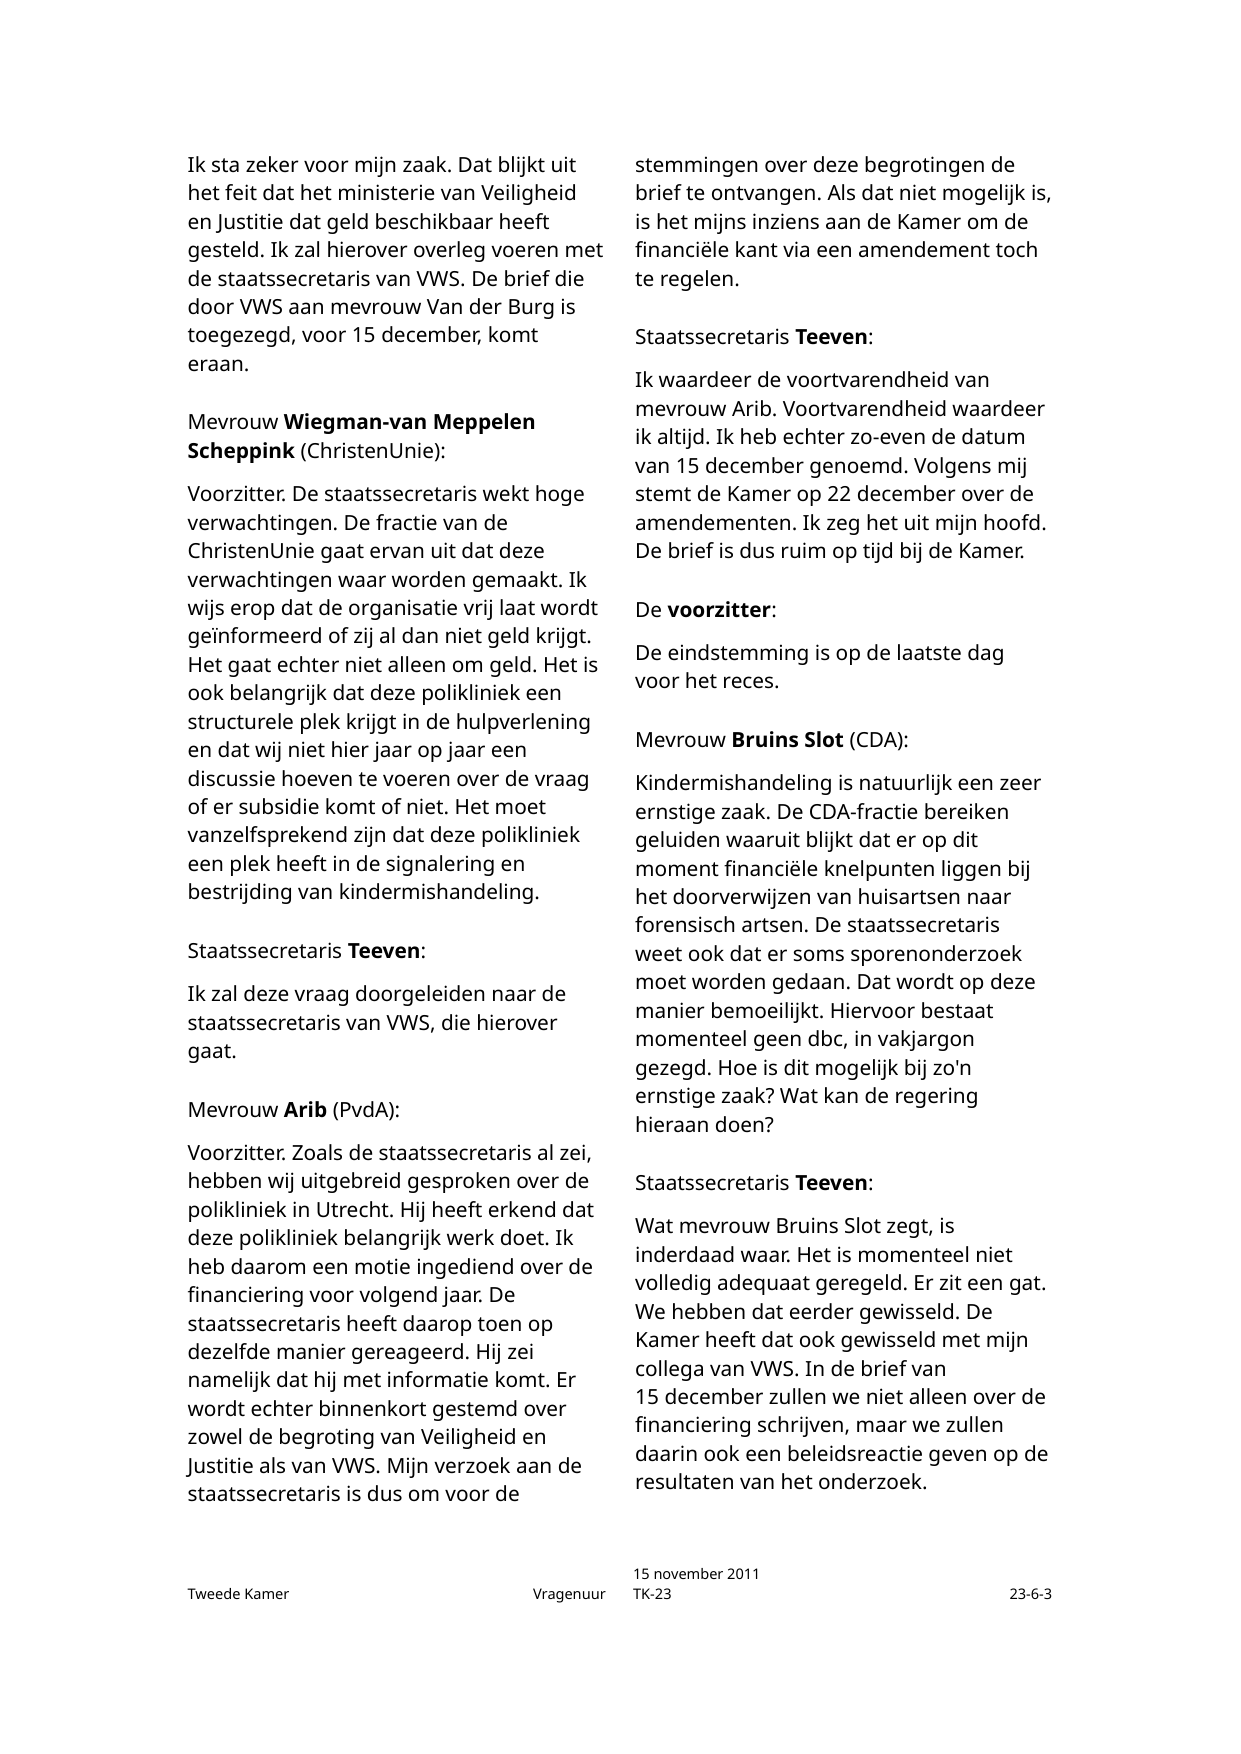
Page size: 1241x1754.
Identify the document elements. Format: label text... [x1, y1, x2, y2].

text Staatssecretaris Teeven: [635, 1168, 1053, 1197]
text Ik waardeer de voortvarendheid van mevrouw Arib. Voortvarendheid waardeer ik altijd. Ik heb echter zo-even de datum van 15 december genoemd. Volgens mij stemt de Kamer op 22 december over de amendementen. Ik zeg het uit mijn hoofd. De brief is dus ruim op tijd bij de Kamer. [635, 366, 1053, 565]
text Ik zal deze vraag doorgeleiden naar de staatssecretaris van VWS, die hierover gaat. [187, 979, 605, 1065]
text De voorzitter: [635, 595, 1053, 623]
text De eindstemming is op de laatste dag voor het reces. [635, 638, 1053, 695]
text Mevrouw Wiegman-van Meppelen Scheppink (ChristenUnie): [187, 407, 605, 464]
text Wat mevrouw Bruins Slot zegt, is inderdaad waar. Het is momenteel niet volledig adequaat geregeld. Er zit een gat. We hebben dat eerder gewisseld. De Kamer heeft dat ook gewisseld met mijn collega van VWS. In de brief van 15 december zullen we niet alleen over de financiering schrijven, maar we zullen daarin ook een beleidsreactie geven op de resultaten van het onderzoek. [635, 1212, 1053, 1496]
text Mevrouw Bruins Slot (CDA): [635, 725, 1053, 753]
text Staatssecretaris Teeven: [187, 936, 605, 964]
text Staatssecretaris Teeven: [635, 322, 1053, 351]
text Voorzitter. Zoals de staatssecretaris al zei, hebben wij uitgebreid gesproken over de polikliniek in Utrecht. Hij heeft erkend dat deze polikliniek belangrijk werk doet. Ik heb daarom een motie ingediend over de financiering voor volgend jaar. De staatssecretaris heeft daarop toen op dezelfde manier gereageerd. Hij zei namelijk dat hij met informatie komt. Er wordt echter binnenkort gestemd over zowel de begroting van Veiligheid en Justitie als van VWS. Mijn verzoek aan de staatssecretaris is dus om voor de [187, 1138, 605, 1508]
text stemmingen over deze begrotingen de brief te ontvangen. Als dat niet mogelijk is, is het mijns inziens aan de Kamer om de financiële kant via een amendement toch te regelen. [635, 150, 1053, 292]
text Mevrouw Arib (PvdA): [187, 1095, 605, 1123]
text Kindermishandeling is natuurlijk een zeer ernstige zaak. De CDA-fractie bereiken geluiden waaruit blijkt dat er op dit moment financiële knelpunten liggen bij het doorverwijzen van huisartsen naar forensisch artsen. De staatssecretaris weet ook dat er soms sporenonderzoek moet worden gedaan. Dat wordt op deze manier bemoeilijkt. Hiervoor bestaat momenteel geen dbc, in vakjargon gezegd. Hoe is dit mogelijk bij zo'n ernstige zaak? Wat kan de regering hieraan doen? [635, 768, 1053, 1138]
text Ik sta zeker voor mijn zaak. Dat blijkt uit het feit dat het ministerie van Veiligheid en Justitie dat geld beschikbaar heeft gesteld. Ik zal hierover overleg voeren met de staatssecretaris van VWS. De brief die door VWS aan mevrouw Van der Burg is toegezegd, voor 15 december, komt eraan. [187, 150, 605, 377]
text Voorzitter. De staatssecretaris wekt hoge verwachtingen. De fractie van de ChristenUnie gaat ervan uit dat deze verwachtingen waar worden gemaakt. Ik wijs erop dat de organisatie vrij laat wordt geïnformeerd of zij al dan niet geld krijgt. Het gaat echter niet alleen om geld. Het is ook belangrijk dat deze polikliniek een structurele plek krijgt in de hulpverlening en dat wij niet hier jaar op jaar een discussie hoeven te voeren over de vraag of er subsidie komt of niet. Het moet vanzelfsprekend zijn dat deze polikliniek een plek heeft in de signalering en bestrijding van kindermishandeling. [187, 479, 605, 906]
